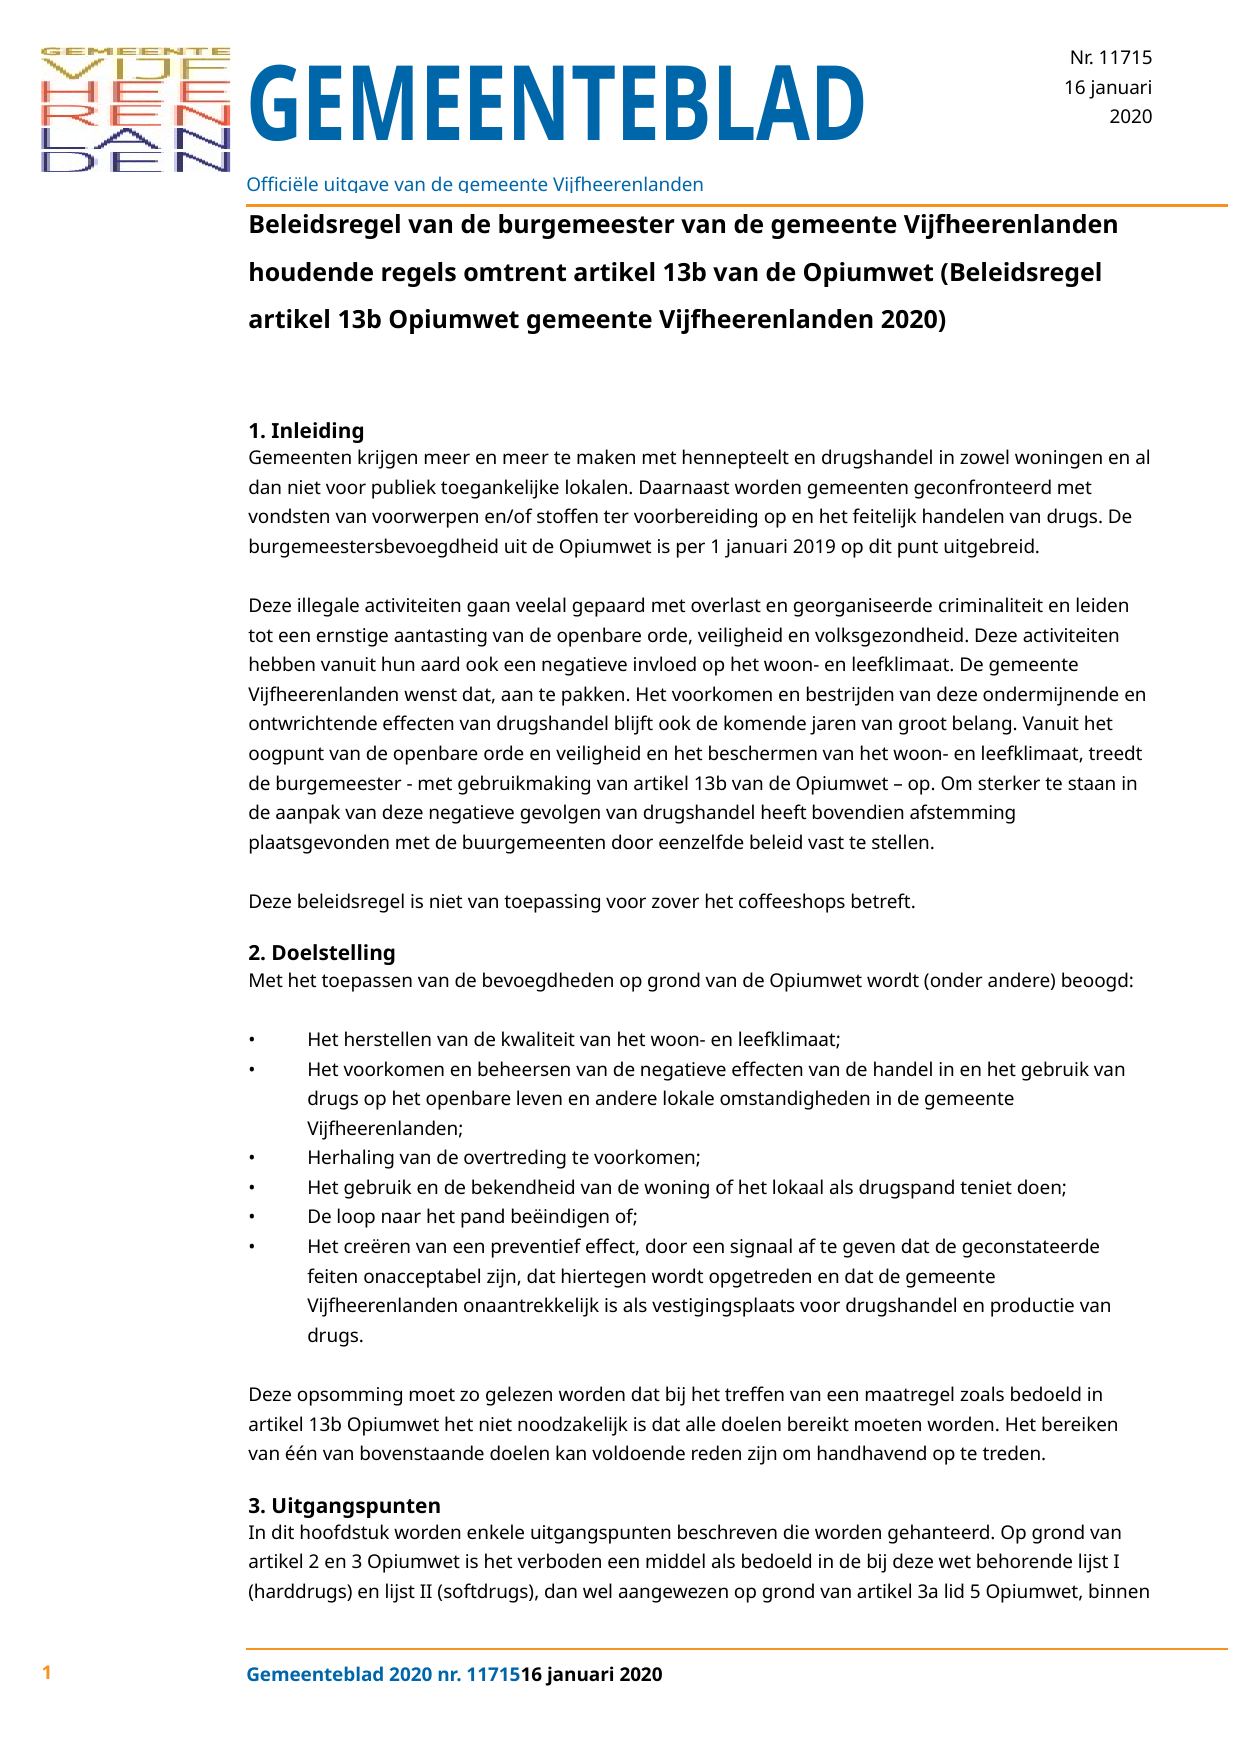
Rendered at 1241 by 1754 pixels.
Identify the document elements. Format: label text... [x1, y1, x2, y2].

text 2. Doelstelling [248, 938, 1152, 967]
text Deze illegale activiteiten gaan veelal gepaard met overlast en georganiseerde criminaliteit en leiden tot een ernstige aantasting van de openbare orde, veiligheid en volksgezondheid. Deze activiteiten hebben vanuit hun aard ook een negatieve invloed op het woon- en leefklimaat. De gemeente Vijfheerenlanden wenst dat, aan te pakken. Het voorkomen en bestrijden van deze ondermijnende en ontwrichtende effecten van drugshandel blijft ook de komende jaren van groot belang. Vanuit het oogpunt van de openbare orde en veiligheid en het beschermen van het woon- en leefklimaat, treedt de burgemeester - met gebruikmaking van artikel 13b van de Opiumwet – op. Om sterker te staan in de aanpak van deze negatieve gevolgen van drugshandel heeft bovendien afstemming plaatsgevonden met de buurgemeenten door eenzelfde beleid vast te stellen. [248, 592, 1152, 855]
list Het creëren van een preventief effect, door een signaal af te geven dat de geconstateerde feiten onacceptabel zijn, dat hiertegen wordt opgetreden en dat de gemeente Vijfheerenlanden onaantrekkelijk is als vestigingsplaats voor drugshandel en productie van drugs. [248, 1233, 1152, 1348]
text 3. Uitgangspunten [248, 1491, 1152, 1519]
list De loop naar het pand beëindigen of; [248, 1204, 1152, 1229]
text Deze beleidsregel is niet van toepassing voor zover het coffeeshops betreft. [248, 888, 1152, 914]
picture [41, 47, 231, 172]
text Beleidsregel van de burgemeester van de gemeente Vijfheerenlanden houdende regels omtrent artikel 13b van de Opiumwet (Beleidsregel artikel 13b Opiumwet gemeente Vijfheerenlanden 2020) [248, 207, 1152, 336]
text Gemeenten krijgen meer en meer te maken met hennepteelt en drugshandel in zowel woningen en al dan niet voor publiek toegankelijke lokalen. Daarnaast worden gemeenten geconfronteerd met vondsten van voorwerpen en/of stoffen ter voorbereiding op en het feitelijk handelen van drugs. De burgemeestersbevoegdheid uit de Opiumwet is per 1 januari 2019 op dit punt uitgebreid. [248, 444, 1152, 559]
list Het gebruik en de bekendheid van de woning of het lokaal als drugspand teniet doen; [248, 1174, 1152, 1200]
list Het voorkomen en beheersen van de negatieve effecten van de handel in en het gebruik van drugs op het openbare leven en andere lokale omstandigheden in de gemeente Vijfheerenlanden; [248, 1056, 1152, 1141]
text Deze opsomming moet zo gelezen worden dat bij het treffen van een maatregel zoals bedoeld in artikel 13b Opiumwet het niet noodzakelijk is dat alle doelen bereikt moeten worden. Het bereiken van één van bovenstaande doelen kan voldoende reden zijn om handhavend op te treden. [248, 1381, 1152, 1466]
text 1. Inleiding [248, 416, 1152, 444]
text Met het toepassen van de bevoegdheden op grond van de Opiumwet wordt (onder andere) beoogd: [248, 967, 1152, 993]
text In dit hoofdstuk worden enkele uitgangspunten beschreven die worden gehanteerd. Op grond van artikel 2 en 3 Opiumwet is het verboden een middel als bedoeld in de bij deze wet behorende lijst I (harddrugs) en lijst II (softdrugs), dan wel aangewezen op grond van artikel 3a lid 5 Opiumwet, binnen [248, 1519, 1152, 1604]
list Herhaling van de overtreding te voorkomen; [248, 1144, 1152, 1170]
list Het herstellen van de kwaliteit van het woon- en leefklimaat; [248, 1026, 1152, 1052]
